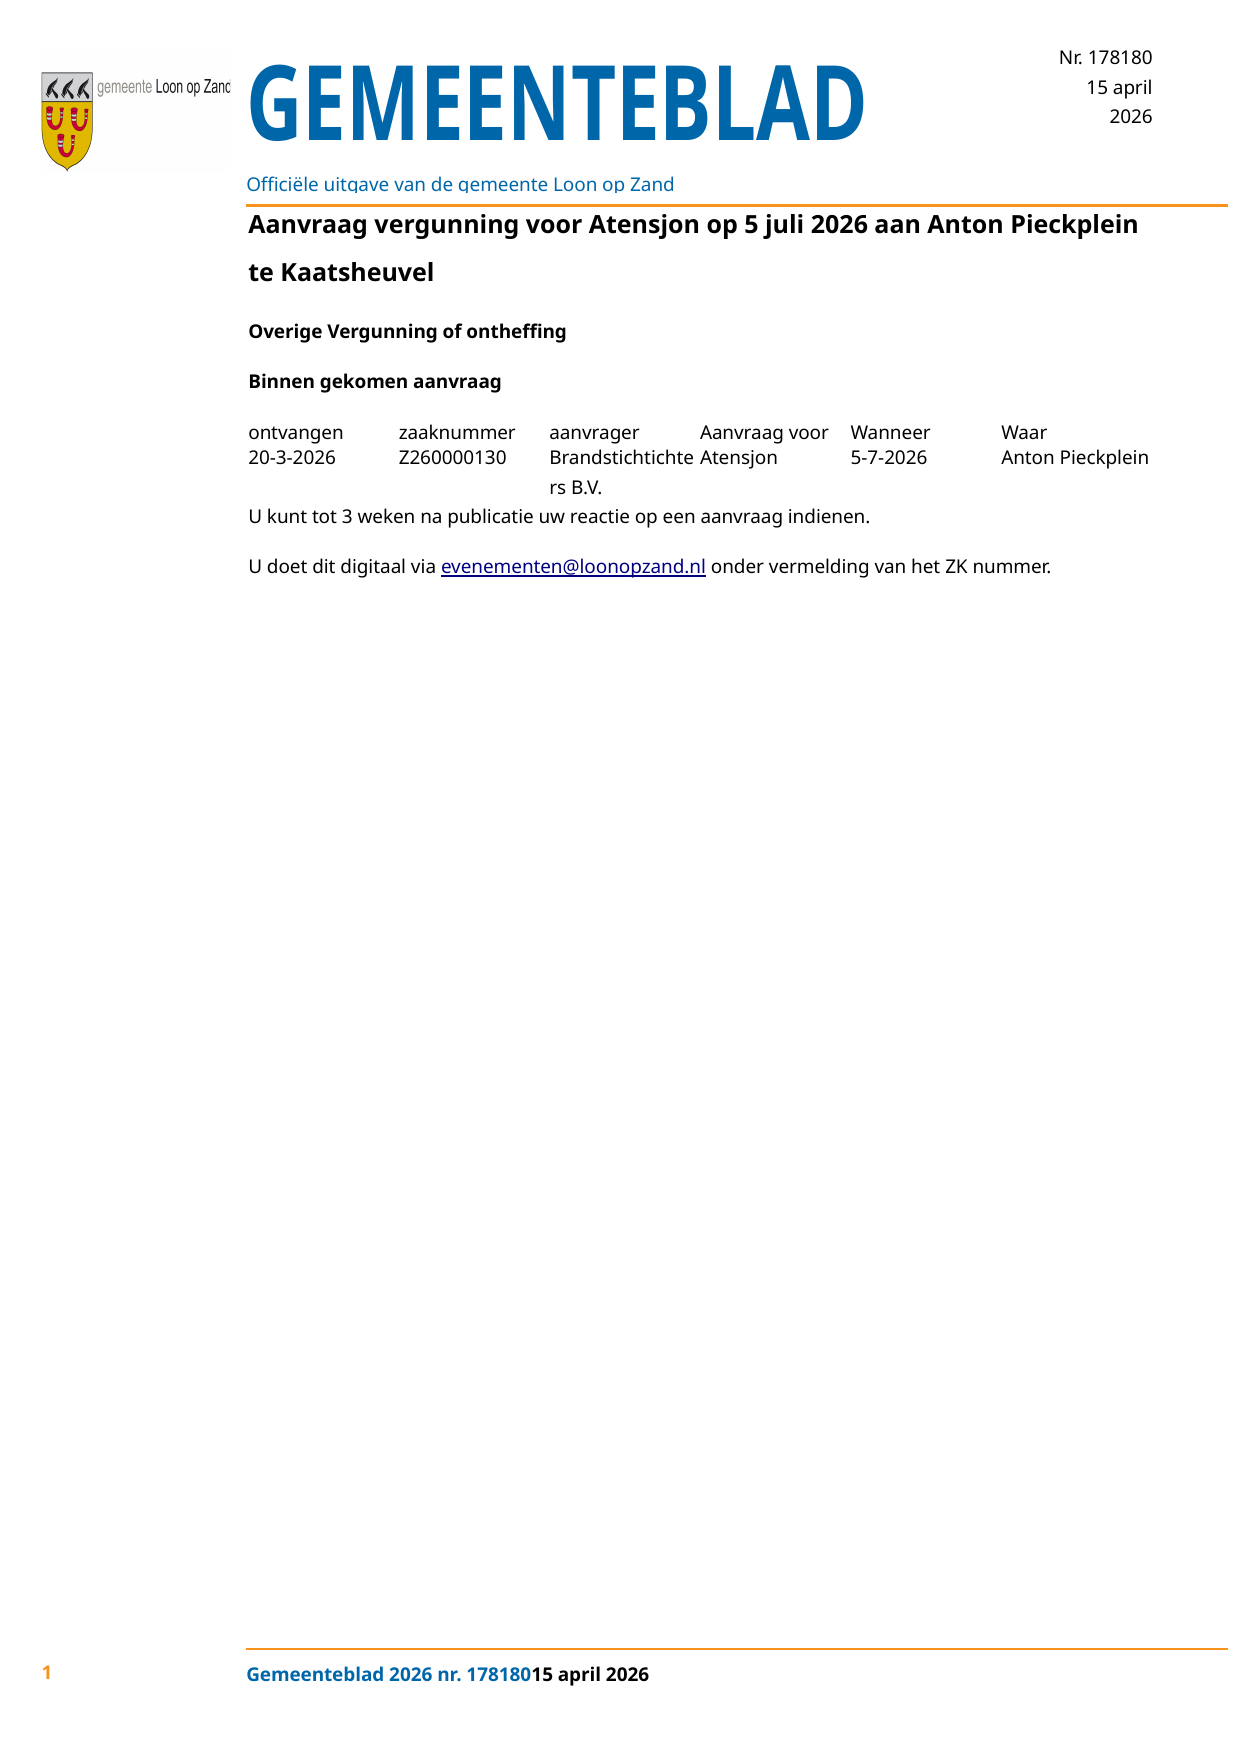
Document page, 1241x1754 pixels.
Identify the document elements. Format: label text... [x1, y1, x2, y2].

table_header Aanvraag voor [700, 419, 850, 444]
table_header ontvangen [248, 419, 398, 444]
table_header zaaknummer [399, 419, 549, 444]
table_header Wanneer [850, 419, 1001, 444]
picture [41, 47, 231, 172]
table_header aanvrager [549, 419, 700, 444]
table_cell Z260000130 [399, 445, 549, 500]
text Aanvraag vergunning voor Atensjon op 5 juli 2026 aan Anton Pieckplein te Kaatsheuvel [248, 207, 1152, 288]
table_cell 20-3-2026 [248, 445, 398, 500]
text Binnen gekomen aanvraag [248, 368, 1152, 394]
table_cell Atensjon [700, 445, 850, 500]
table_cell 5-7-2026 [850, 445, 1001, 500]
text Overige Vergunning of ontheffing [248, 318, 1152, 344]
table_cell Brandstichtichters B.V. [549, 445, 700, 500]
table_cell Anton Pieckplein [1001, 445, 1152, 500]
table_header Waar [1001, 419, 1152, 444]
text U doet dit digitaal via evenementen@loonopzand.nl onder vermelding van het ZK nummer. [248, 553, 1152, 579]
text U kunt tot 3 weken na publicatie uw reactie op een aanvraag indienen. [248, 503, 1152, 529]
